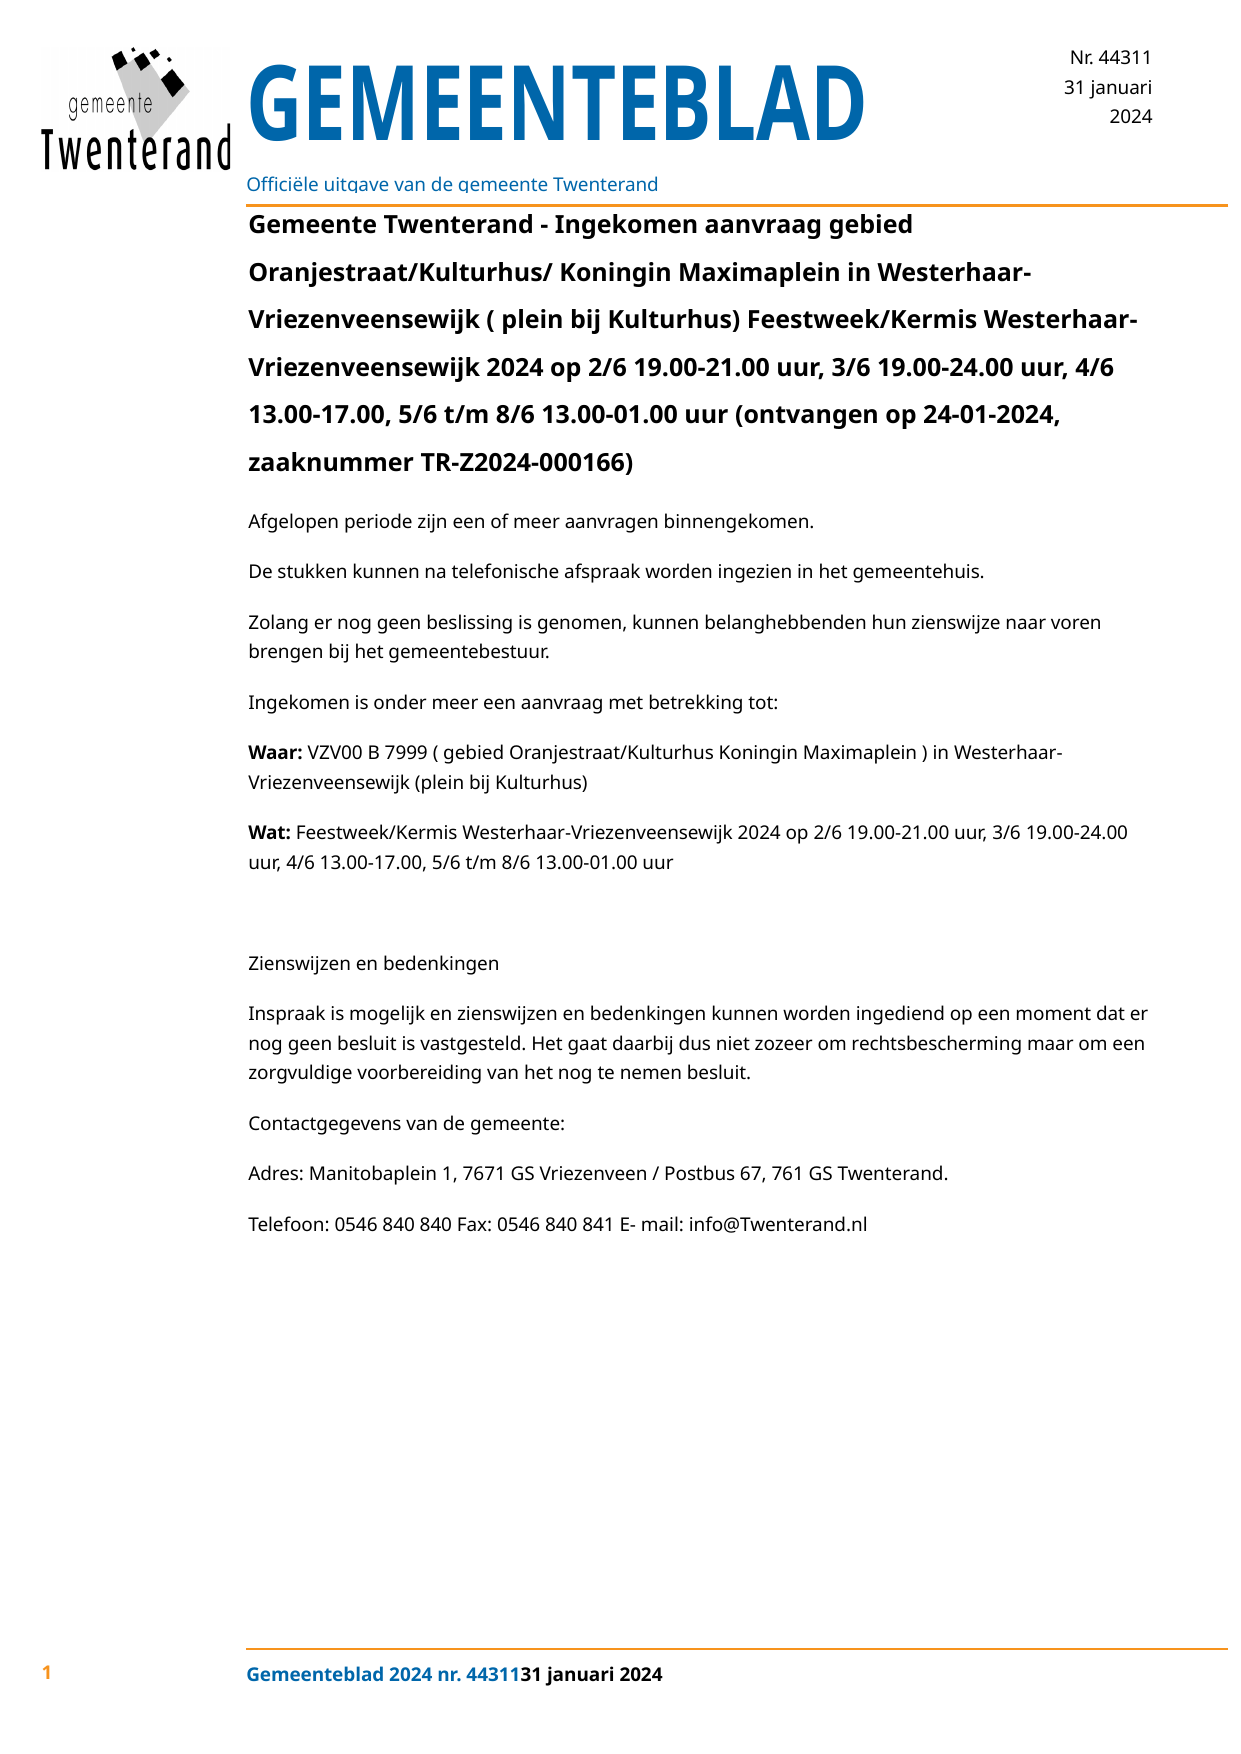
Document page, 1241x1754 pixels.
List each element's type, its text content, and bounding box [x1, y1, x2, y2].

text Contactgegevens van de gemeente: [248, 1110, 1152, 1136]
text Adres: Manitobaplein 1, 7671 GS Vriezenveen / Postbus 67, 761 GS Twenterand. [248, 1160, 1152, 1186]
text Ingekomen is onder meer een aanvraag met betrekking tot: [248, 689, 1152, 715]
text Zolang er nog geen beslissing is genomen, kunnen belanghebbenden hun zienswijze naar voren brengen bij het gemeentebestuur. [248, 609, 1152, 664]
text Telefoon: 0546 840 840 Fax: 0546 840 841 E- mail: info@Twenterand.nl [248, 1211, 1152, 1237]
text Afgelopen periode zijn een of meer aanvragen binnengekomen. [248, 508, 1152, 534]
text Inspraak is mogelijk en zienswijzen en bedenkingen kunnen worden ingediend op een moment dat er nog geen besluit is vastgesteld. Het gaat daarbij dus niet zozeer om rechtsbescherming maar om een zorgvuldige voorbereiding van het nog te nemen besluit. [248, 1000, 1152, 1085]
text Wat: Feestweek/Kermis Westerhaar-Vriezenveensewijk 2024 op 2/6 19.00-21.00 uur, 3/6 19.00-24.00 uur, 4/6 13.00-17.00, 5/6 t/m 8/6 13.00-01.00 uur [248, 819, 1152, 875]
text Zienswijzen en bedenkingen [248, 950, 1152, 976]
text Waar: VZV00 B 7999 ( gebied Oranjestraat/Kulturhus Koningin Maximaplein ) in Westerhaar-Vriezenveensewijk (plein bij Kulturhus) [248, 739, 1152, 795]
picture [41, 47, 231, 172]
text Gemeente Twenterand - Ingekomen aanvraag gebied Oranjestraat/Kulturhus/ Koningin Maximaplein in Westerhaar-Vriezenveensewijk ( plein bij Kulturhus) Feestweek/Kermis Westerhaar-Vriezenveensewijk 2024 op 2/6 19.00-21.00 uur, 3/6 19.00-24.00 uur, 4/6 13.00-17.00, 5/6 t/m 8/6 13.00-01.00 uur (ontvangen op 24-01-2024, zaaknummer TR-Z2024-000166) [248, 207, 1152, 479]
text De stukken kunnen na telefonische afspraak worden ingezien in het gemeentehuis. [248, 559, 1152, 584]
